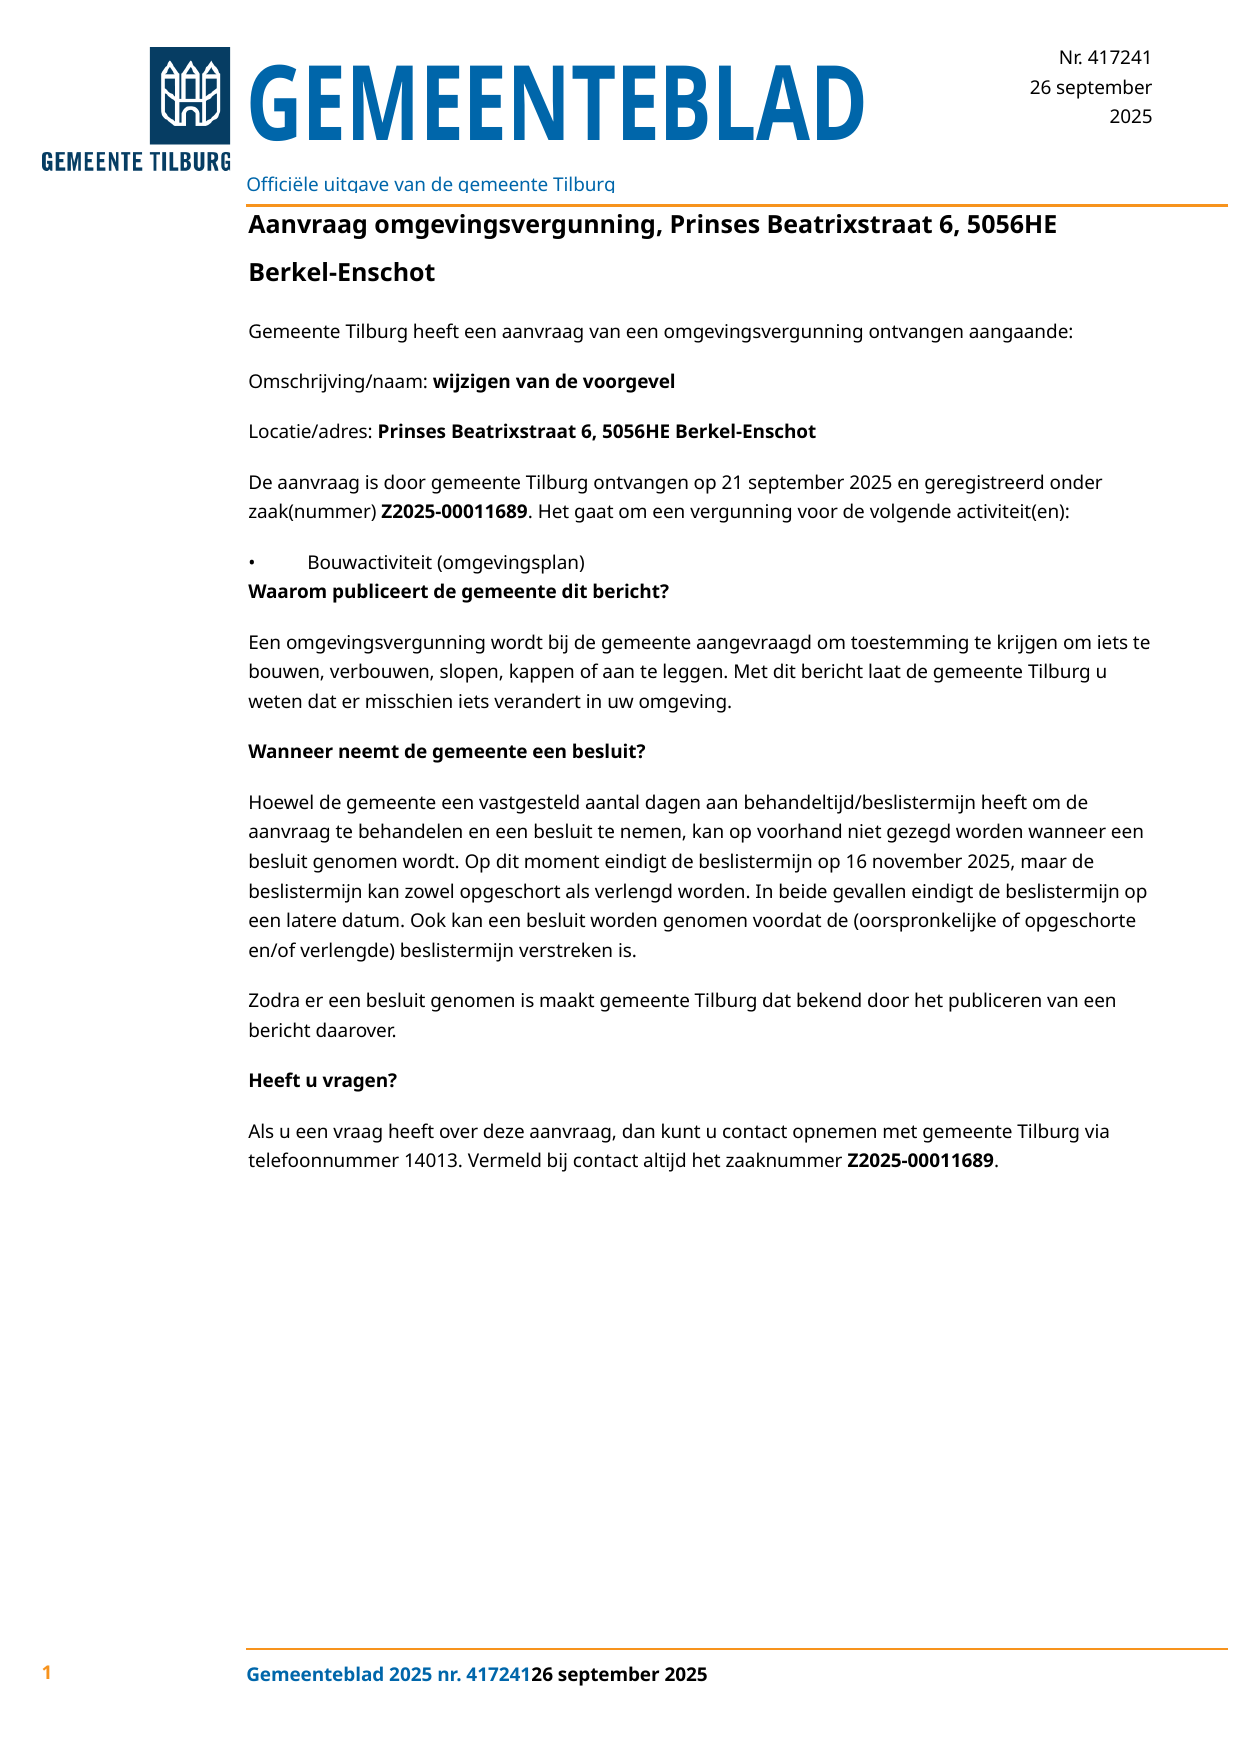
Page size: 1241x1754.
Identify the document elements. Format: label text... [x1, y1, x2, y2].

text Hoewel de gemeente een vastgesteld aantal dagen aan behandeltijd/beslistermijn heeft om de aanvraag te behandelen en een besluit te nemen, kan op voorhand niet gezegd worden wanneer een besluit genomen wordt. Op dit moment eindigt de beslistermijn op 16 november 2025, maar de beslistermijn kan zowel opgeschort als verlengd worden. In beide gevallen eindigt de beslistermijn op een latere datum. Ook kan een besluit worden genomen voordat de (oorspronkelijke of opgeschorte en/of verlengde) beslistermijn verstreken is. [248, 789, 1152, 963]
text Een omgevingsvergunning wordt bij de gemeente aangevraagd om toestemming te krijgen om iets te bouwen, verbouwen, slopen, kappen of aan te leggen. Met dit bericht laat de gemeente Tilburg u weten dat er misschien iets verandert in uw omgeving. [248, 629, 1152, 714]
picture [41, 47, 231, 172]
text Gemeente Tilburg heeft een aanvraag van een omgevingsvergunning ontvangen aangaande: [248, 318, 1152, 344]
text Omschrijving/naam: wijzigen van de voorgevel [248, 368, 1152, 394]
text Aanvraag omgevingsvergunning, Prinses Beatrixstraat 6, 5056HE Berkel-Enschot [248, 207, 1152, 288]
list Bouwactiviteit (omgevingsplan) [248, 549, 1152, 575]
text Waarom publiceert de gemeente dit bericht? [248, 579, 1152, 604]
text Zodra er een besluit genomen is maakt gemeente Tilburg dat bekend door het publiceren van een bericht daarover. [248, 987, 1152, 1043]
text Wanneer neemt de gemeente een besluit? [248, 739, 1152, 764]
text Heeft u vragen? [248, 1067, 1152, 1093]
text De aanvraag is door gemeente Tilburg ontvangen op 21 september 2025 en geregistreerd onder zaak(nummer) Z2025-00011689. Het gaat om een vergunning voor de volgende activiteit(en): [248, 469, 1152, 524]
text Als u een vraag heeft over deze aanvraag, dan kunt u contact opnemen met gemeente Tilburg via telefoonnummer 14013. Vermeld bij contact altijd het zaaknummer Z2025-00011689. [248, 1118, 1152, 1173]
text Locatie/adres: Prinses Beatrixstraat 6, 5056HE Berkel-Enschot [248, 419, 1152, 444]
